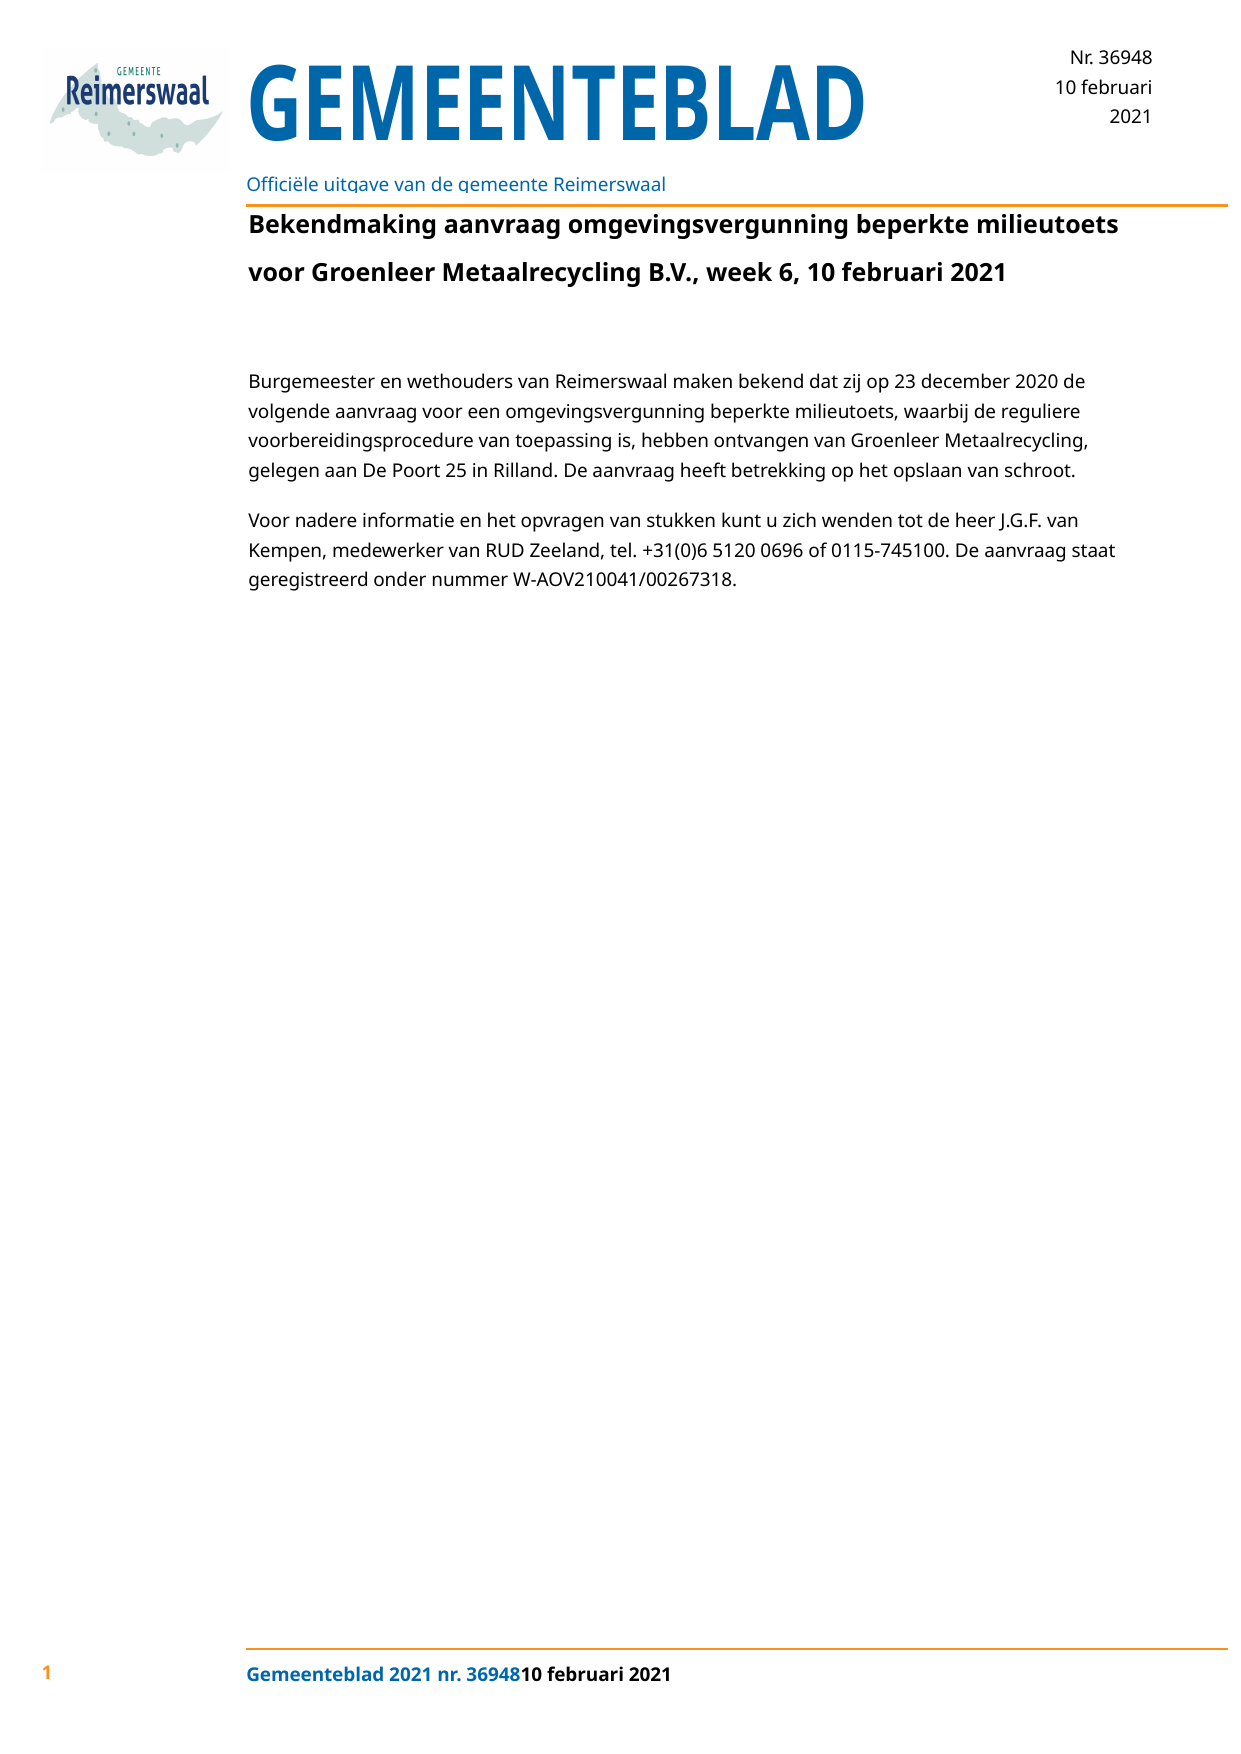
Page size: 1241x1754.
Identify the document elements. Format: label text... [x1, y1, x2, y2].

text Voor nadere informatie en het opvragen van stukken kunt u zich wenden tot de heer J.G.F. van Kempen, medewerker van RUD Zeeland, tel. +31(0)6 5120 0696 of 0115-745100. De aanvraag staat geregistreerd onder nummer W-AOV210041/00267318. [248, 507, 1152, 592]
picture [41, 47, 231, 172]
text Bekendmaking aanvraag omgevingsvergunning beperkte milieutoets voor Groenleer Metaalrecycling B.V., week 6, 10 februari 2021 [248, 207, 1152, 288]
text Burgemeester en wethouders van Reimerswaal maken bekend dat zij op 23 december 2020 de volgende aanvraag voor een omgevingsvergunning beperkte milieutoets, waarbij de reguliere voorbereidingsprocedure van toepassing is, hebben ontvangen van Groenleer Metaalrecycling, gelegen aan De Poort 25 in Rilland. De aanvraag heeft betrekking op het opslaan van schroot. [248, 368, 1152, 483]
